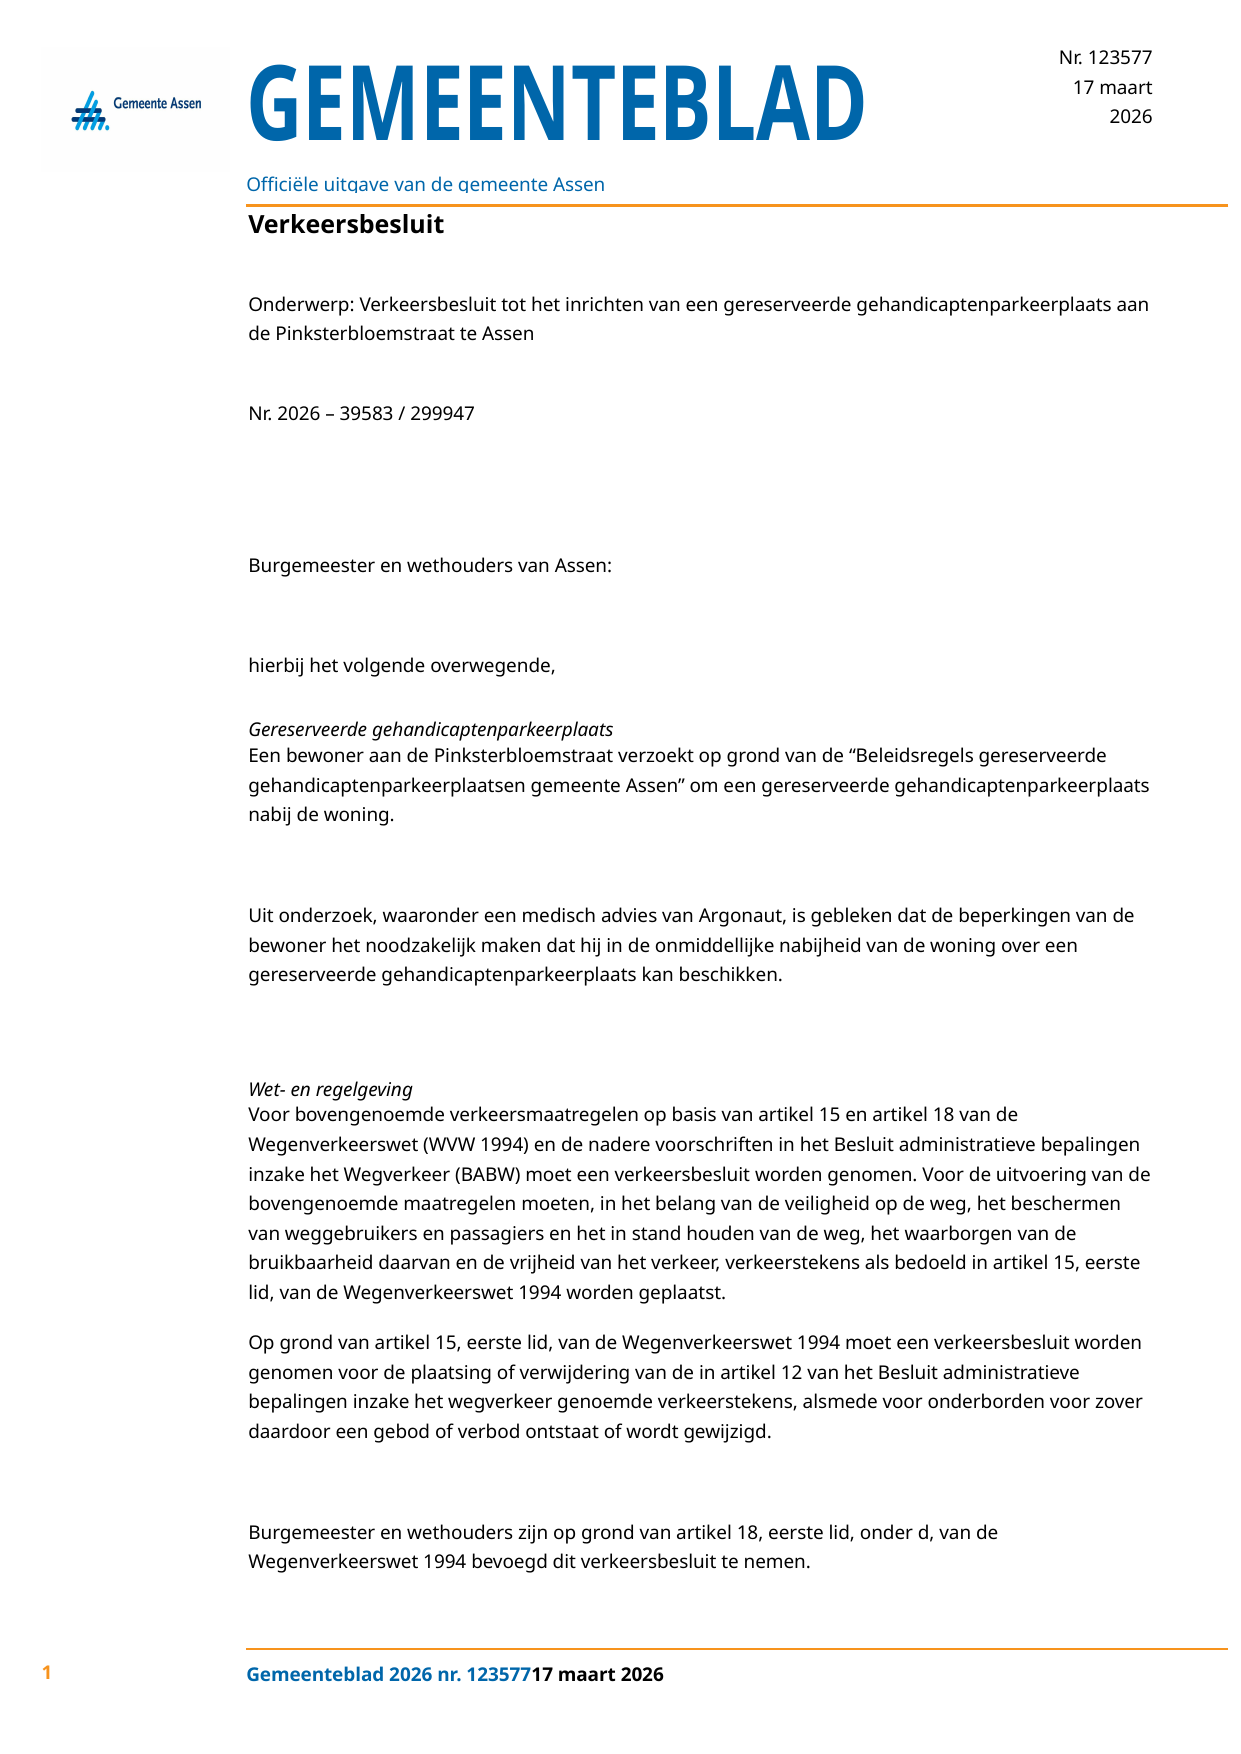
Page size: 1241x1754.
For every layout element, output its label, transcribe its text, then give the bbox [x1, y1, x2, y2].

text Voor bovengenoemde verkeersmaatregelen op basis van artikel 15 en artikel 18 van de Wegenverkeerswet (WVW 1994) en de nadere voorschriften in het Besluit administratieve bepalingen inzake het Wegverkeer (BABW) moet een verkeersbesluit worden genomen. Voor de uitvoering van de bovengenoemde maatregelen moeten, in het belang van de veiligheid op de weg, het beschermen van weggebruikers en passagiers en het in stand houden van de weg, het waarborgen van de bruikbaarheid daarvan en de vrijheid van het verkeer, verkeerstekens als bedoeld in artikel 15, eerste lid, van de Wegenverkeerswet 1994 worden geplaatst. [248, 1102, 1152, 1305]
picture [41, 47, 231, 172]
text Uit onderzoek, waaronder een medisch advies van Argonaut, is gebleken dat de beperkingen van de bewoner het noodzakelijk maken dat hij in de onmiddellijke nabijheid van de woning over een gereserveerde gehandicaptenparkeerplaats kan beschikken. [248, 902, 1152, 987]
text Onderwerp: Verkeersbesluit tot het inrichten van een gereserveerde gehandicaptenparkeerplaats aan de Pinksterbloemstraat te Assen [248, 291, 1152, 346]
text Verkeersbesluit [248, 207, 1152, 241]
text Gereserveerde gehandicaptenparkeerplaats [248, 717, 1152, 742]
text Burgemeester en wethouders van Assen: [248, 552, 1152, 578]
text Een bewoner aan de Pinksterbloemstraat verzoekt op grond van de “Beleidsregels gereserveerde gehandicaptenparkeerplaatsen gemeente Assen” om een gereserveerde gehandicaptenparkeerplaats nabij de woning. [248, 742, 1152, 827]
text Burgemeester en wethouders zijn op grond van artikel 18, eerste lid, onder d, van de Wegenverkeerswet 1994 bevoegd dit verkeersbesluit te nemen. [248, 1519, 1152, 1574]
text Op grond van artikel 15, eerste lid, van de Wegenverkeerswet 1994 moet een verkeersbesluit worden genomen voor de plaatsing of verwijdering van de in artikel 12 van het Besluit administratieve bepalingen inzake het wegverkeer genoemde verkeerstekens, alsmede voor onderborden voor zover daardoor een gebod of verbod ontstaat of wordt gewijzigd. [248, 1329, 1152, 1444]
text Nr. 2026 – 39583 / 299947 [248, 401, 1152, 426]
text Wet- en regelgeving [248, 1076, 1152, 1102]
text hierbij het volgende overwegende, [248, 653, 1152, 678]
